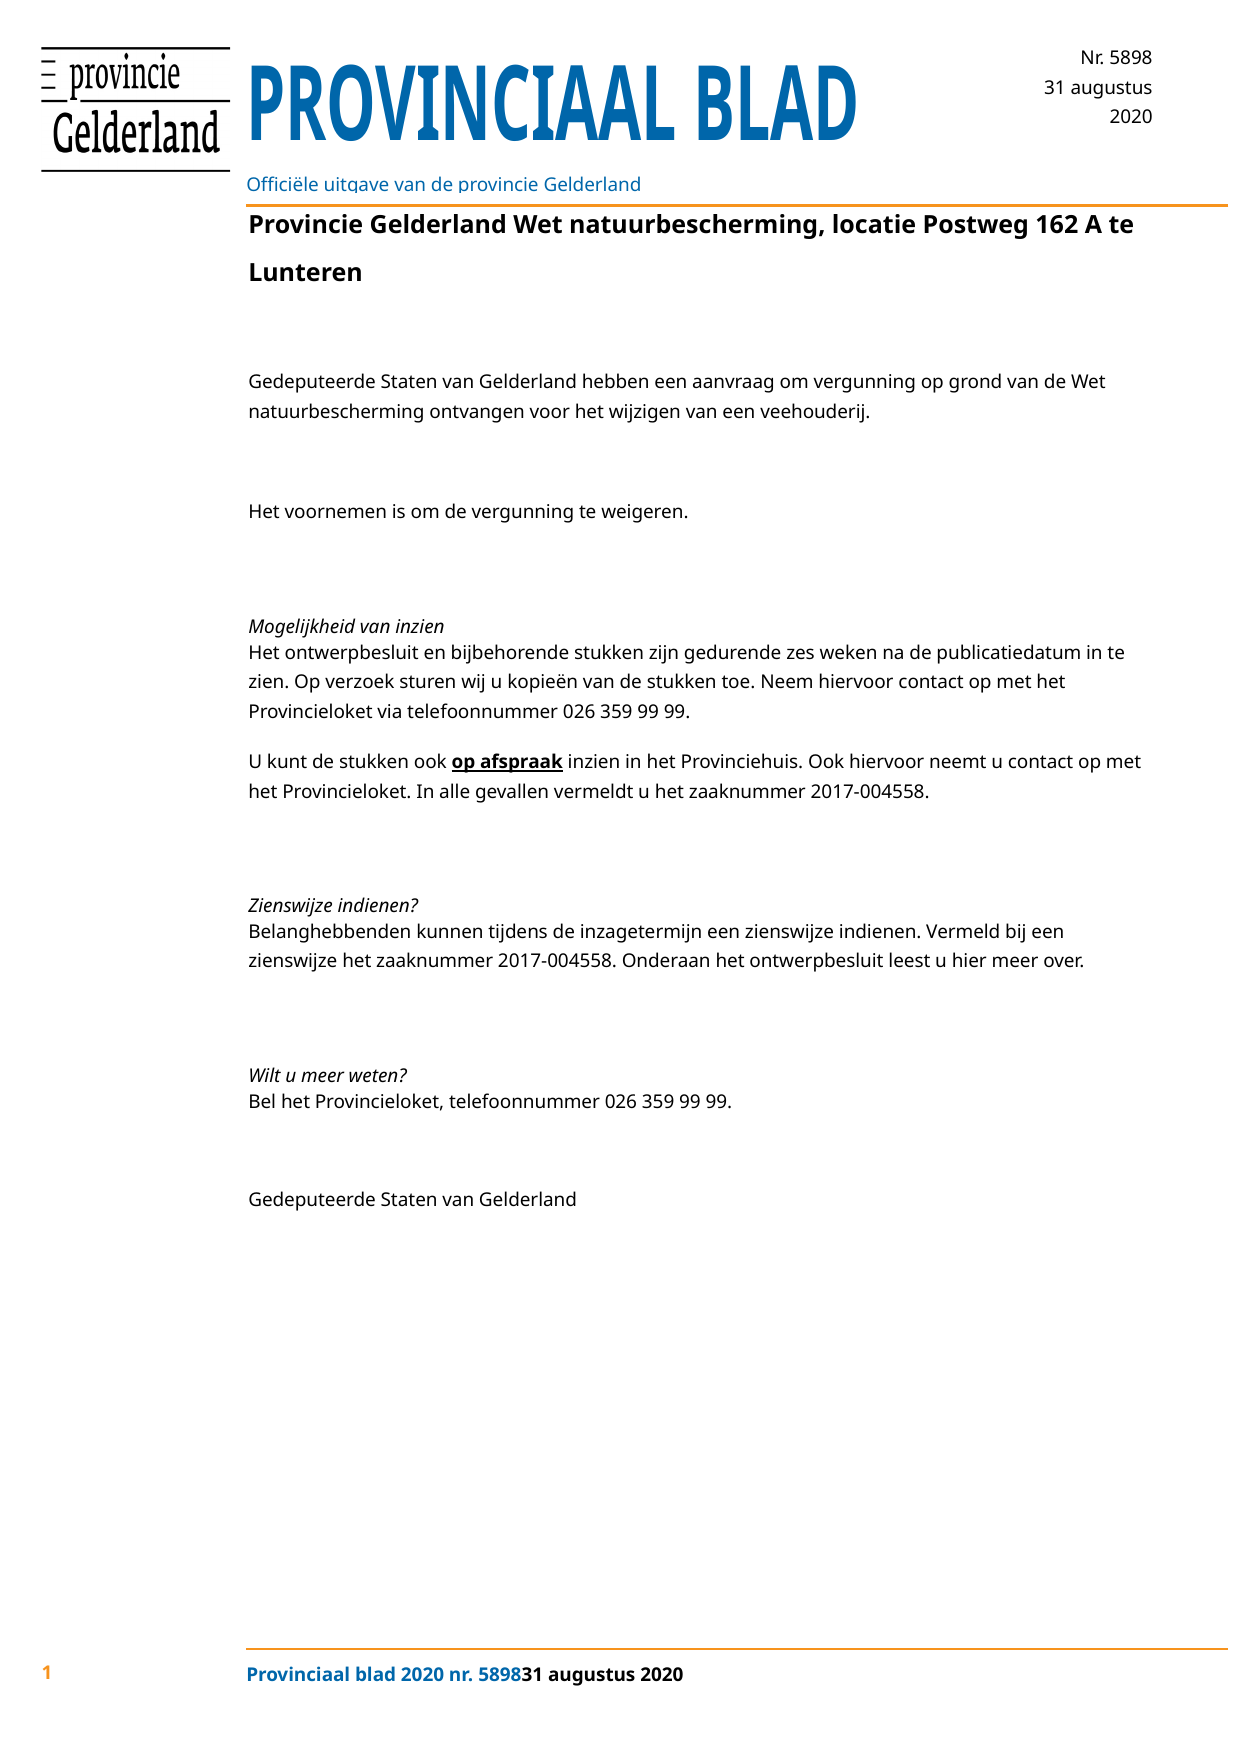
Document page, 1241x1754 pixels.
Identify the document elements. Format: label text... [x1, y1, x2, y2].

text U kunt de stukken ook op afspraak inzien in het Provinciehuis. Ook hiervoor neemt u contact op met het Provincieloket. In alle gevallen vermeldt u het zaaknummer 2017-004558. [248, 748, 1152, 804]
text Het ontwerpbesluit en bijbehorende stukken zijn gedurende zes weken na de publicatiedatum in te zien. Op verzoek sturen wij u kopieën van de stukken toe. Neem hiervoor contact op met het Provincieloket via telefoonnummer 026 359 99 99. [248, 639, 1152, 724]
text Bel het Provincieloket, telefoonnummer 026 359 99 99. [248, 1088, 1152, 1113]
text Zienswijze indienen? [248, 892, 1152, 918]
text Gedeputeerde Staten van Gelderland hebben een aanvraag om vergunning op grond van de Wet natuurbescherming ontvangen voor het wijzigen van een veehouderij. [248, 368, 1152, 424]
text Mogelijkheid van inzien [248, 613, 1152, 639]
picture [41, 47, 231, 172]
text Wilt u meer weten? [248, 1062, 1152, 1088]
text Gedeputeerde Staten van Gelderland [248, 1186, 1152, 1212]
text Belanghebbenden kunnen tijdens de inzagetermijn een zienswijze indienen. Vermeld bij een zienswijze het zaaknummer 2017-004558. Onderaan het ontwerpbesluit leest u hier meer over. [248, 918, 1152, 973]
text Het voornemen is om de vergunning te weigeren. [248, 499, 1152, 524]
text Provincie Gelderland Wet natuurbescherming, locatie Postweg 162 A te Lunteren [248, 207, 1152, 288]
